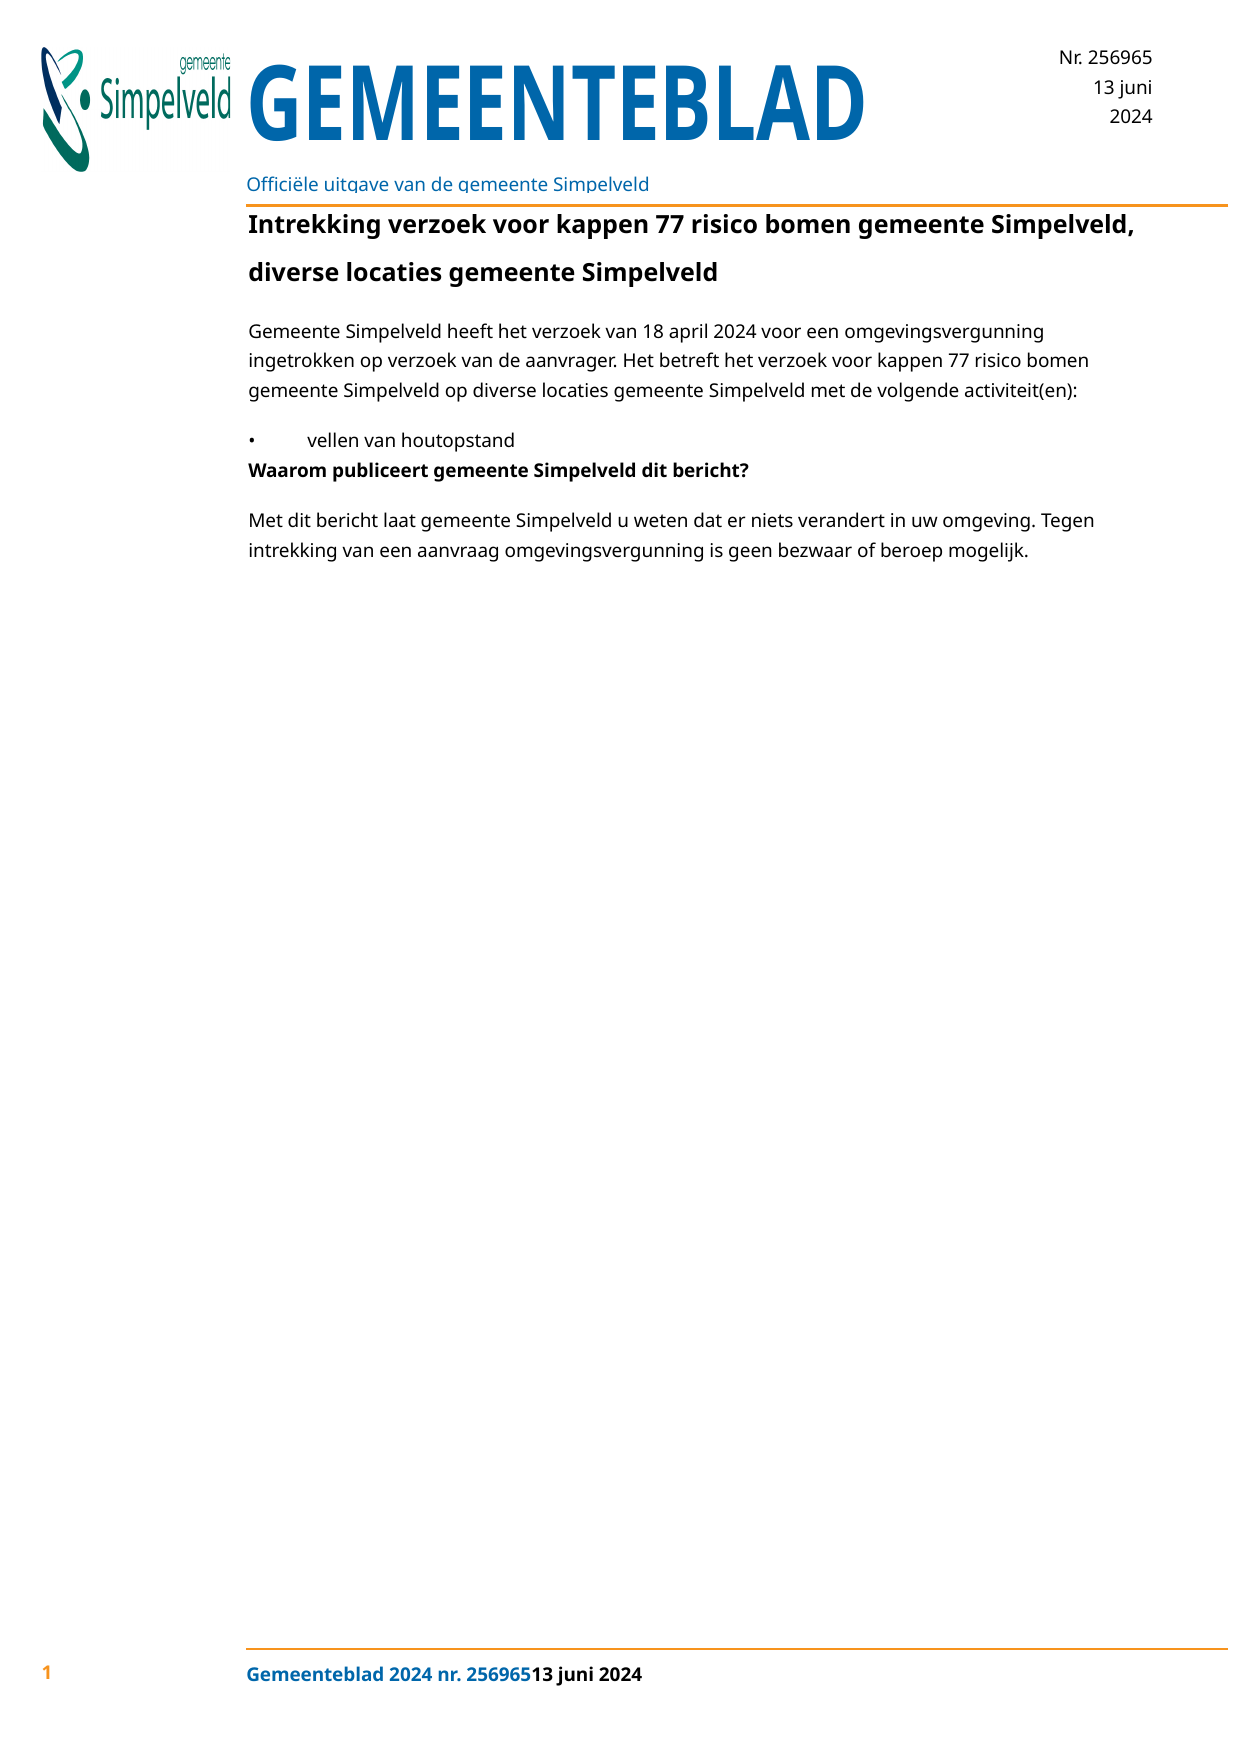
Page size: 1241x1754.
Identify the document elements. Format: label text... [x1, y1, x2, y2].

text Met dit bericht laat gemeente Simpelveld u weten dat er niets verandert in uw omgeving. Tegen intrekking van een aanvraag omgevingsvergunning is geen bezwaar of beroep mogelijk. [248, 507, 1152, 563]
picture [41, 47, 231, 172]
text Waarom publiceert gemeente Simpelveld dit bericht? [248, 457, 1152, 483]
list vellen van houtopstand [248, 427, 1152, 453]
text Gemeente Simpelveld heeft het verzoek van 18 april 2024 voor een omgevingsvergunning ingetrokken op verzoek van de aanvrager. Het betreft het verzoek voor kappen 77 risico bomen gemeente Simpelveld op diverse locaties gemeente Simpelveld met de volgende activiteit(en): [248, 318, 1152, 403]
text Intrekking verzoek voor kappen 77 risico bomen gemeente Simpelveld, diverse locaties gemeente Simpelveld [248, 207, 1152, 288]
